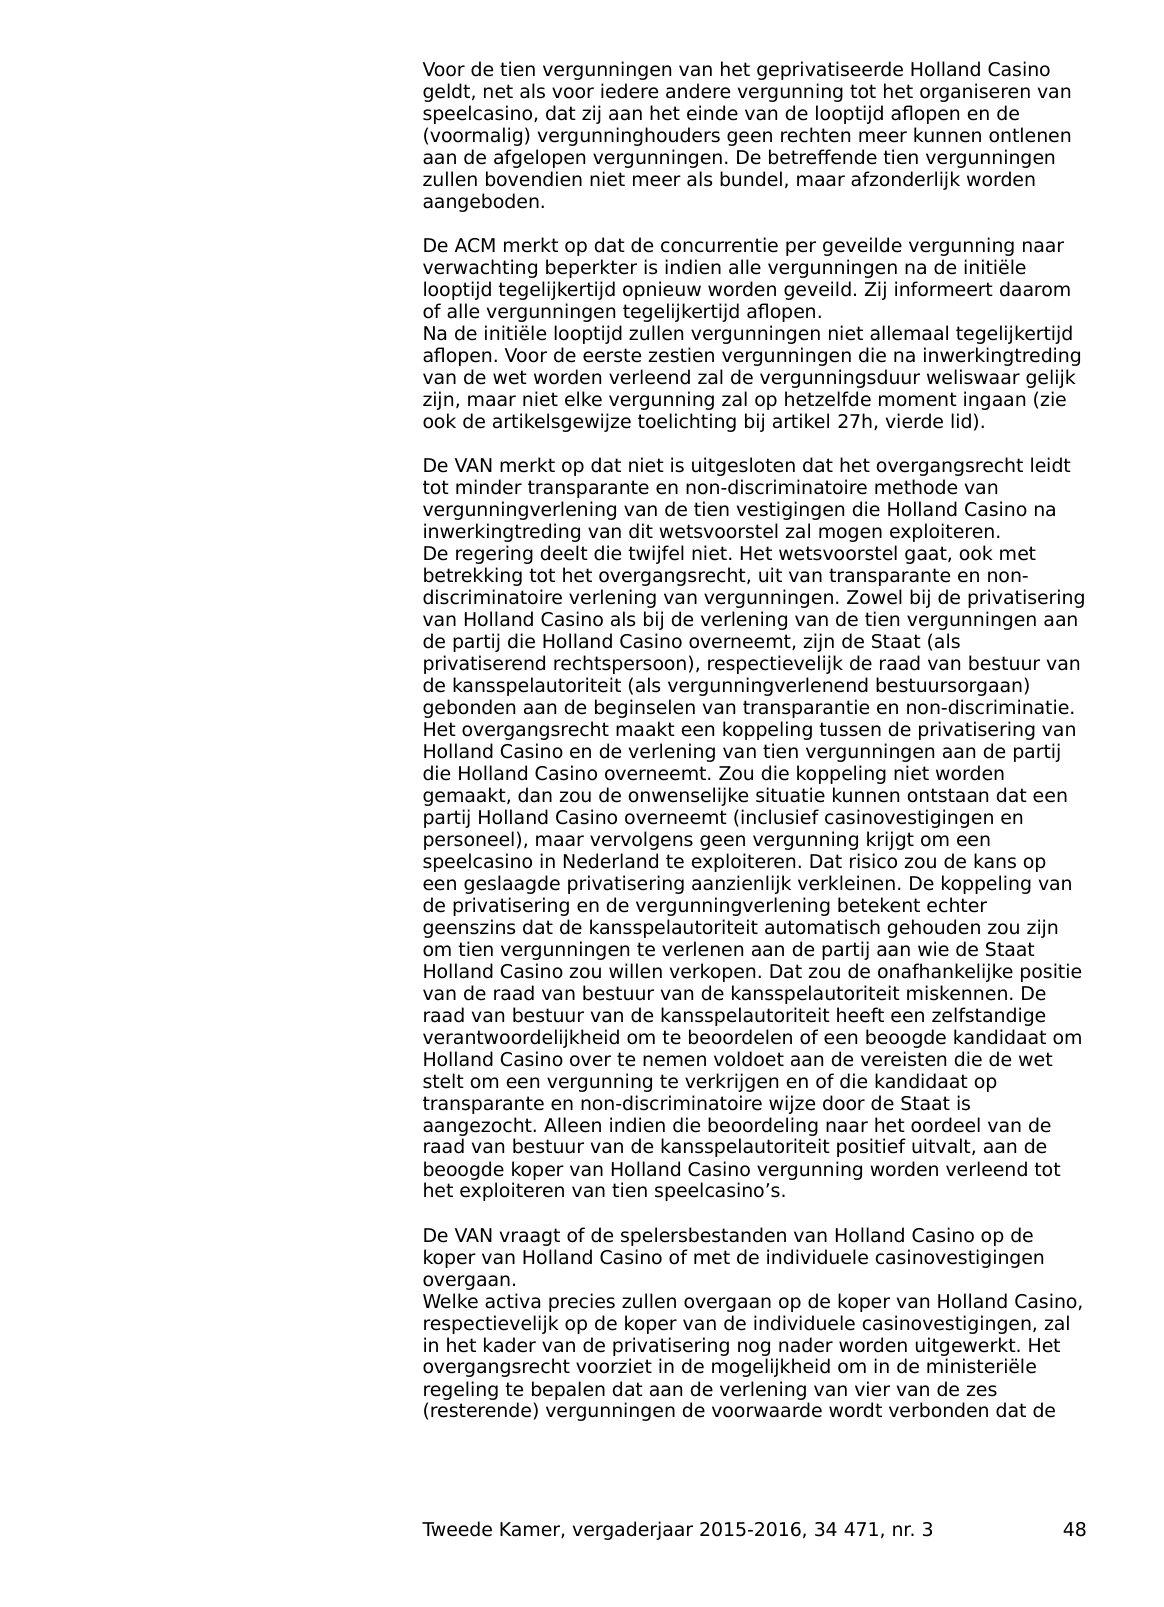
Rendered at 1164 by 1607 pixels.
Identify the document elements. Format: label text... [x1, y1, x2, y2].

text De regering deelt die twijfel niet. Het wetsvoorstel gaat, ook met betrekking tot het overgangsrecht, uit van transparante en non-discriminatoire verlening van vergunningen. Zowel bij de privatisering van Holland Casino als bij de verlening van de tien vergunningen aan de partij die Holland Casino overneemt, zijn de Staat (als privatiserend rechtspersoon), respectievelijk de raad van bestuur van de kansspelautoriteit (als vergunningverlenend bestuursorgaan) gebonden aan de beginselen van transparantie en non-discriminatie. Het overgangsrecht maakt een koppeling tussen de privatisering van Holland Casino en de verlening van tien vergunningen aan de partij die Holland Casino overneemt. Zou die koppeling niet worden gemaakt, dan zou de onwenselijke situatie kunnen ontstaan dat een partij Holland Casino overneemt (inclusief casinovestigingen en personeel), maar vervolgens geen vergunning krijgt om een speelcasino in Nederland te exploiteren. Dat risico zou de kans op een geslaagde privatisering aanzienlijk verkleinen. De koppeling van de privatisering en de vergunningverlening betekent echter geenszins dat de kansspelautoriteit automatisch gehouden zou zijn om tien vergunningen te verlenen aan de partij aan wie de Staat Holland Casino zou willen verkopen. Dat zou de onafhankelijke positie van de raad van bestuur van de kansspelautoriteit miskennen. De raad van bestuur van de kansspelautoriteit heeft een zelfstandige verantwoordelijkheid om te beoordelen of een beoogde kandidaat om Holland Casino over te nemen voldoet aan de vereisten die de wet stelt om een vergunning te verkrijgen en of die kandidaat op transparante en non-discriminatoire wijze door de Staat is aangezocht. Alleen indien die beoordeling naar het oordeel van de raad van bestuur van de kansspelautoriteit positief uitvalt, aan de beoogde koper van Holland Casino vergunning worden verleend tot het exploiteren van tien speelcasino’s. [422, 543, 1087, 1202]
text Welke activa precies zullen overgaan op de koper van Holland Casino, respectievelijk op de koper van de individuele casinovestigingen, zal in het kader van de privatisering nog nader worden uitgewerkt. Het overgangsrecht voorziet in de mogelijkheid om in de ministeriële regeling te bepalen dat aan de verlening van vier van de zes (resterende) vergunningen de voorwaarde wordt verbonden dat de [422, 1291, 1087, 1422]
text Na de initiële looptijd zullen vergunningen niet allemaal tegelijkertijd aflopen. Voor de eerste zestien vergunningen die na inwerkingtreding van de wet worden verleend zal de vergunningsduur weliswaar gelijk zijn, maar niet elke vergunning zal op hetzelfde moment ingaan (zie ook de artikelsgewijze toelichting bij artikel 27h, vierde lid). [422, 323, 1087, 433]
text De ACM merkt op dat de concurrentie per geveilde vergunning naar verwachting beperkter is indien alle vergunningen na de initiële looptijd tegelijkertijd opnieuw worden geveild. Zij informeert daarom of alle vergunningen tegelijkertijd aflopen. [422, 235, 1087, 323]
text De VAN merkt op dat niet is uitgesloten dat het overgangsrecht leidt tot minder transparante en non-discriminatoire methode van vergunningverlening van de tien vestigingen die Holland Casino na inwerkingtreding van dit wetsvoorstel zal mogen exploiteren. [422, 455, 1087, 543]
text Voor de tien vergunningen van het geprivatiseerde Holland Casino geldt, net als voor iedere andere vergunning tot het organiseren van speelcasino, dat zij aan het einde van de looptijd aflopen en de (voormalig) vergunninghouders geen rechten meer kunnen ontlenen aan de afgelopen vergunningen. De betreffende tien vergunningen zullen bovendien niet meer als bundel, maar afzonderlijk worden aangeboden. [422, 59, 1087, 213]
text De VAN vraagt of de spelersbestanden van Holland Casino op de koper van Holland Casino of met de individuele casinovestigingen overgaan. [422, 1224, 1087, 1291]
